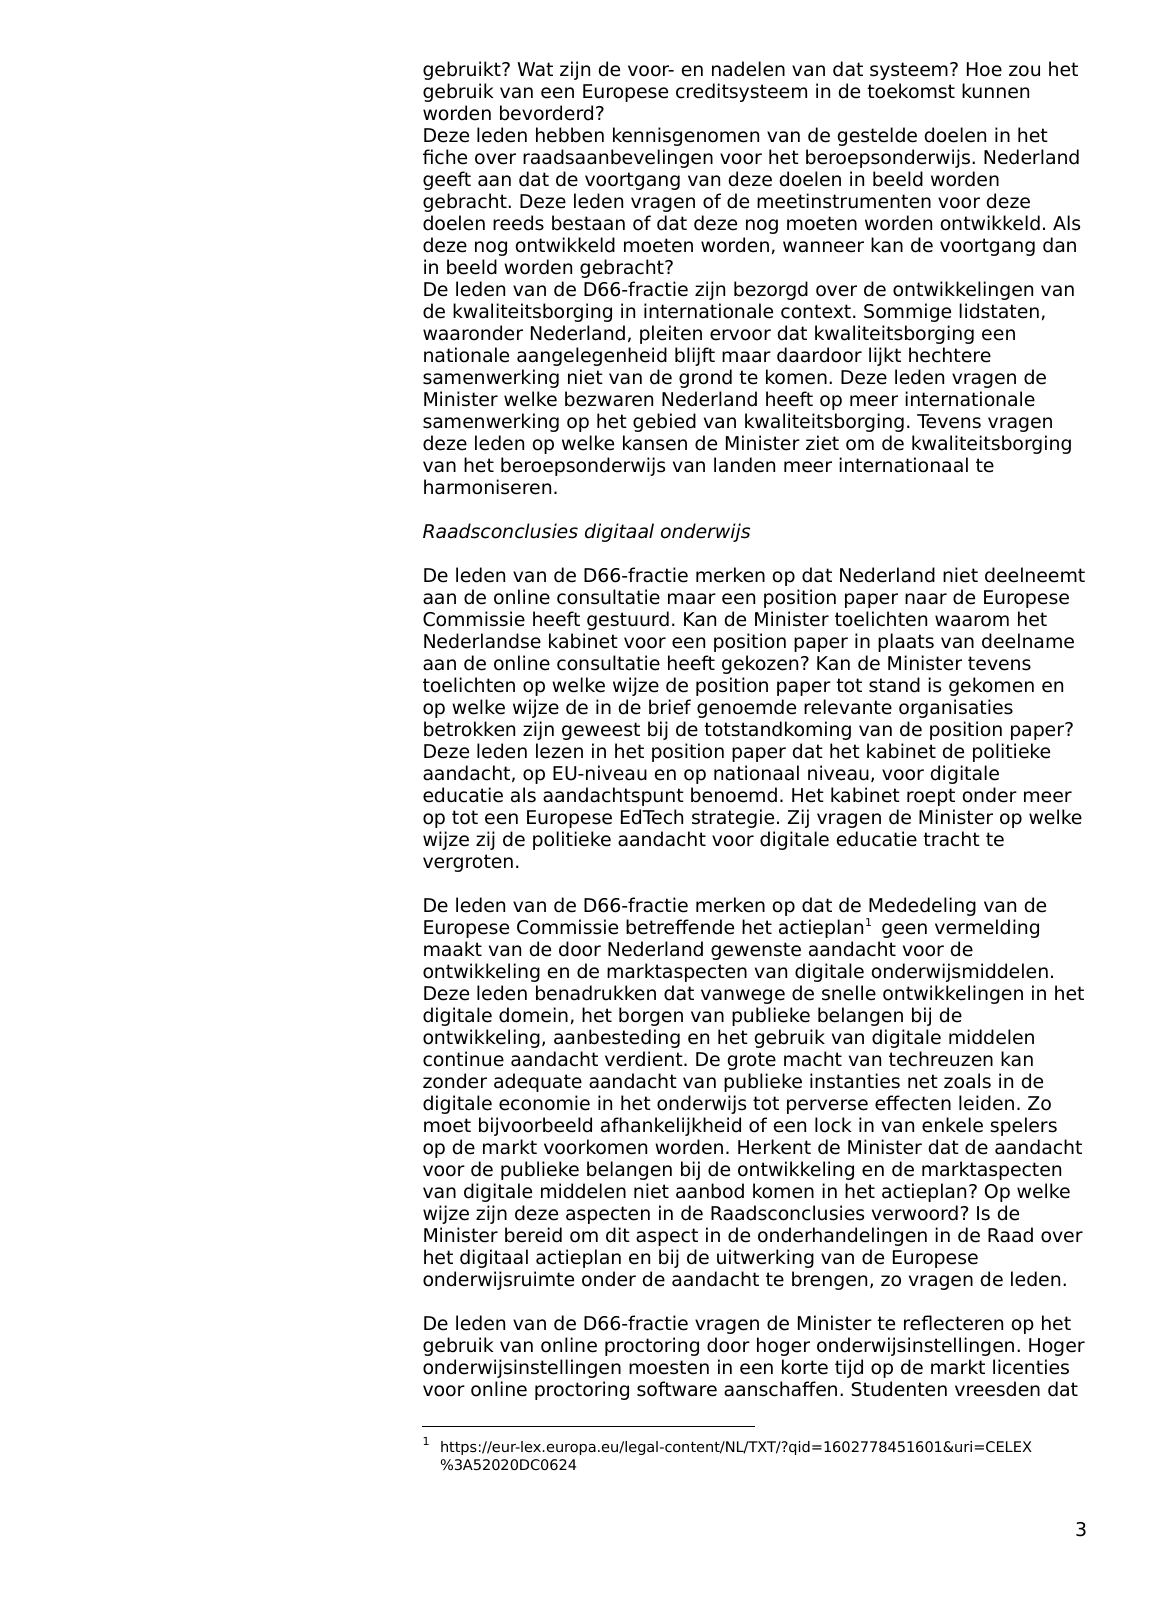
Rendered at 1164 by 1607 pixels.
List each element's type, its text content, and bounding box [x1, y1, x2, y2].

text De leden van de D66-fractie zijn bezorgd over de ontwikkelingen van de kwaliteitsborging in internationale context. Sommige lidstaten, waaronder Nederland, pleiten ervoor dat kwaliteitsborging een nationale aangelegenheid blijft maar daardoor lijkt hechtere samenwerking niet van de grond te komen. Deze leden vragen de Minister welke bezwaren Nederland heeft op meer internationale samenwerking op het gebied van kwaliteitsborging. Tevens vragen deze leden op welke kansen de Minister ziet om de kwaliteitsborging van het beroepsonderwijs van landen meer internationaal te harmoniseren. [422, 279, 1087, 499]
subtitle Raadsconclusies digitaal onderwijs [422, 521, 1087, 543]
text gebruikt? Wat zijn de voor- en nadelen van dat systeem? Hoe zou het gebruik van een Europese creditsysteem in de toekomst kunnen worden bevorderd? [422, 59, 1087, 125]
text https://eur-lex.europa.eu/legal-content/NL/TXT/?qid=1602778451601&uri=CELEX%3A52020DC0624 [422, 1435, 1087, 1474]
text De leden van de D66-fractie merken op dat de Mededeling van de Europese Commissie betreffende het actieplan geen vermelding maakt van de door Nederland gewenste aandacht voor de ontwikkeling en de marktaspecten van digitale onderwijsmiddelen. Deze leden benadrukken dat vanwege de snelle ontwikkelingen in het digitale domein, het borgen van publieke belangen bij de ontwikkeling, aanbesteding en het gebruik van digitale middelen continue aandacht verdient. De grote macht van techreuzen kan zonder adequate aandacht van publieke instanties net zoals in de digitale economie in het onderwijs tot perverse effecten leiden. Zo moet bijvoorbeeld afhankelijkheid of een lock in van enkele spelers op de markt voorkomen worden. Herkent de Minister dat de aandacht voor de publieke belangen bij de ontwikkeling en de marktaspecten van digitale middelen niet aanbod komen in het actieplan? Op welke wijze zijn deze aspecten in de Raadsconclusies verwoord? Is de Minister bereid om dit aspect in de onderhandelingen in de Raad over het digitaal actieplan en bij de uitwerking van de Europese onderwijsruimte onder de aandacht te brengen, zo vragen de leden. [422, 895, 1087, 1291]
text Deze leden hebben kennisgenomen van de gestelde doelen in het fiche over raadsaanbevelingen voor het beroepsonderwijs. Nederland geeft aan dat de voortgang van deze doelen in beeld worden gebracht. Deze leden vragen of de meetinstrumenten voor deze doelen reeds bestaan of dat deze nog moeten worden ontwikkeld. Als deze nog ontwikkeld moeten worden, wanneer kan de voortgang dan in beeld worden gebracht? [422, 125, 1087, 279]
text De leden van de D66-fractie vragen de Minister te reflecteren op het gebruik van online proctoring door hoger onderwijsinstellingen. Hoger onderwijsinstellingen moesten in een korte tijd op de markt licenties voor online proctoring software aanschaffen. Studenten vreesden dat [422, 1313, 1087, 1401]
text Deze leden lezen in het position paper dat het kabinet de politieke aandacht, op EU-niveau en op nationaal niveau, voor digitale educatie als aandachtspunt benoemd. Het kabinet roept onder meer op tot een Europese EdTech strategie. Zij vragen de Minister op welke wijze zij de politieke aandacht voor digitale educatie tracht te vergroten. [422, 741, 1087, 873]
text De leden van de D66-fractie merken op dat Nederland niet deelneemt aan de online consultatie maar een position paper naar de Europese Commissie heeft gestuurd. Kan de Minister toelichten waarom het Nederlandse kabinet voor een position paper in plaats van deelname aan de online consultatie heeft gekozen? Kan de Minister tevens toelichten op welke wijze de position paper tot stand is gekomen en op welke wijze de in de brief genoemde relevante organisaties betrokken zijn geweest bij de totstandkoming van de position paper? [422, 565, 1087, 741]
